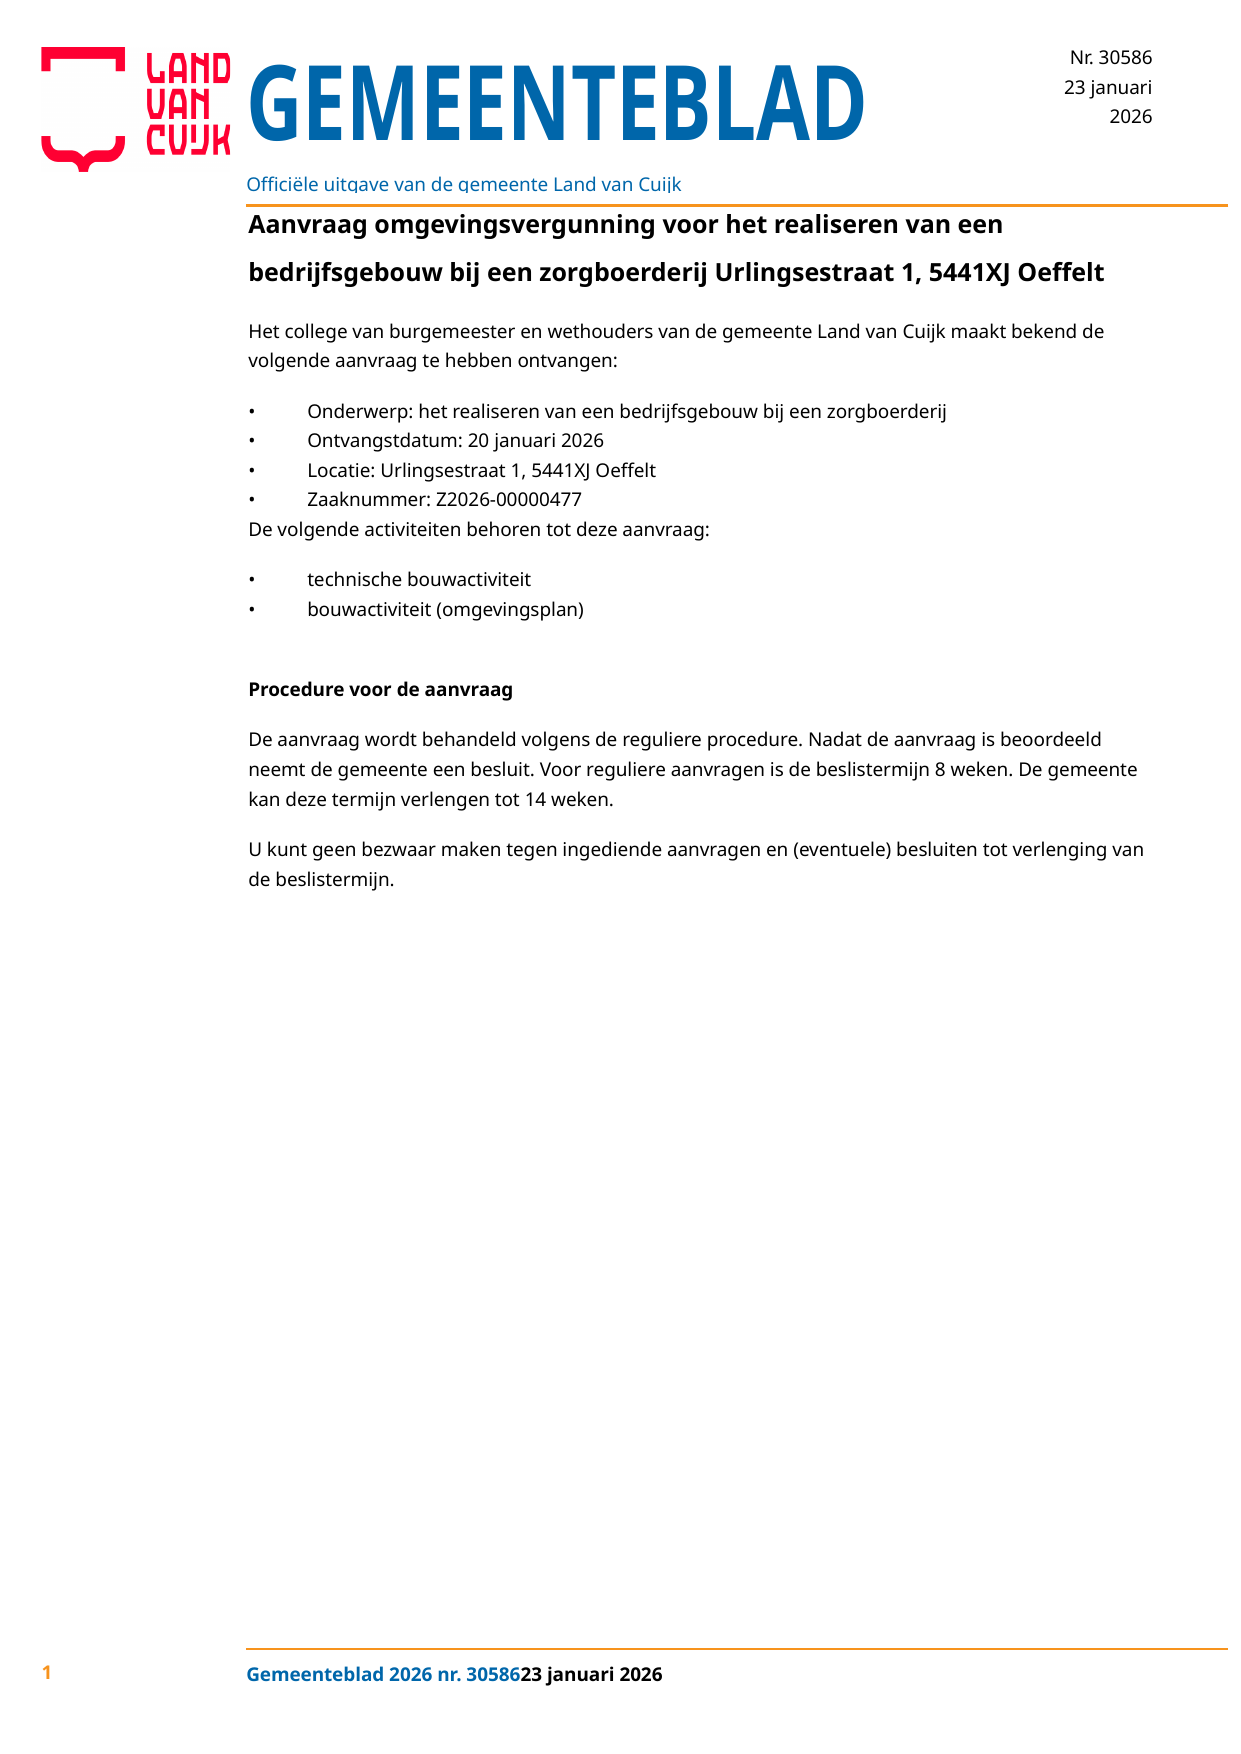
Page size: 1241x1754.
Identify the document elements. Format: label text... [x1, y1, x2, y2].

picture [41, 47, 231, 172]
text Aanvraag omgevingsvergunning voor het realiseren van een bedrijfsgebouw bij een zorgboerderij Urlingsestraat 1, 5441XJ Oeffelt [248, 207, 1152, 288]
list technische bouwactiviteit [248, 567, 1152, 592]
list Ontvangstdatum: 20 januari 2026 [248, 427, 1152, 453]
list Locatie: Urlingsestraat 1, 5441XJ Oeffelt [248, 457, 1152, 483]
text Procedure voor de aanvraag [248, 676, 1152, 702]
text Het college van burgemeester en wethouders van de gemeente Land van Cuijk maakt bekend de volgende aanvraag te hebben ontvangen: [248, 318, 1152, 373]
list Onderwerp: het realiseren van een bedrijfsgebouw bij een zorgboerderij [248, 398, 1152, 424]
text De aanvraag wordt behandeld volgens de reguliere procedure. Nadat de aanvraag is beoordeeld neemt de gemeente een besluit. Voor reguliere aanvragen is de beslistermijn 8 weken. De gemeente kan deze termijn verlengen tot 14 weken. [248, 727, 1152, 812]
text De volgende activiteiten behoren tot deze aanvraag: [248, 516, 1152, 542]
text U kunt geen bezwaar maken tegen ingediende aanvragen en (eventuele) besluiten tot verlenging van de beslistermijn. [248, 836, 1152, 892]
list Zaaknummer: Z2026-00000477 [248, 487, 1152, 512]
list bouwactiviteit (omgevingsplan) [248, 596, 1152, 622]
